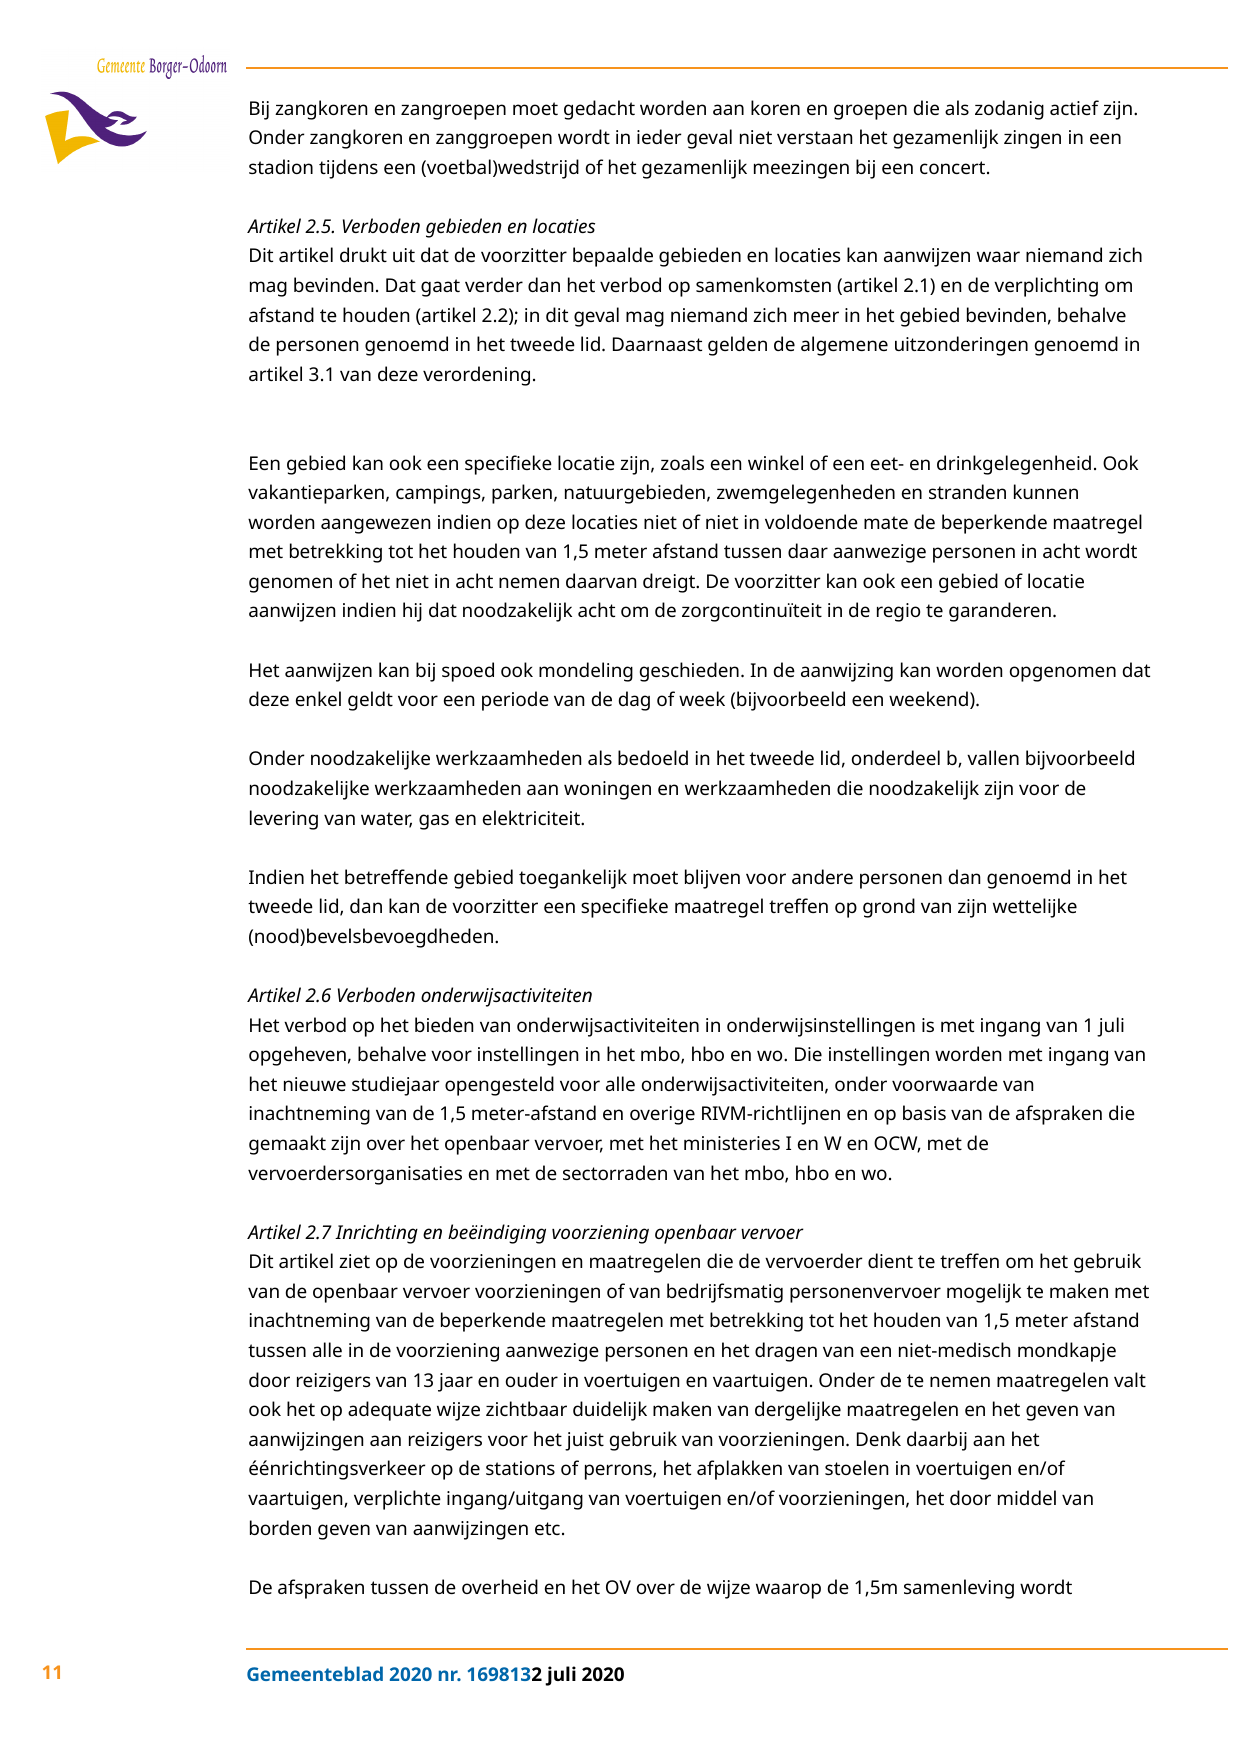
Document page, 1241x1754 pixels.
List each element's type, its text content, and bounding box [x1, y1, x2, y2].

text Bij zangkoren en zangroepen moet gedacht worden aan koren en groepen die als zodanig actief zijn. Onder zangkoren en zanggroepen wordt in ieder geval niet verstaan het gezamenlijk zingen in een stadion tijdens een (voetbal)wedstrijd of het gezamenlijk meezingen bij een concert. [248, 95, 1152, 180]
picture [41, 47, 231, 172]
text Het verbod op het bieden van onderwijsactiviteiten in onderwijsinstellingen is met ingang van 1 juli opgeheven, behalve voor instellingen in het mbo, hbo en wo. Die instellingen worden met ingang van het nieuwe studiejaar opengesteld voor alle onderwijsactiviteiten, onder voorwaarde van inachtneming van de 1,5 meter-afstand en overige RIVM-richtlijnen en op basis van de afspraken die gemaakt zijn over het openbaar vervoer, met het ministeries I en W en OCW, met de vervoerdersorganisaties en met de sectorraden van het mbo, hbo en wo. [248, 1012, 1152, 1186]
text Artikel 2.5. Verboden gebieden en locaties [248, 213, 1152, 239]
text Een gebied kan ook een specifieke locatie zijn, zoals een winkel of een eet- en drinkgelegenheid. Ook vakantieparken, campings, parken, natuurgebieden, zwemgelegenheden en stranden kunnen worden aangewezen indien op deze locaties niet of niet in voldoende mate de beperkende maatregel met betrekking tot het houden van 1,5 meter afstand tussen daar aanwezige personen in acht wordt genomen of het niet in acht nemen daarvan dreigt. De voorzitter kan ook een gebied of locatie aanwijzen indien hij dat noodzakelijk acht om de zorgcontinuïteit in de regio te garanderen. [248, 450, 1152, 623]
text Het aanwijzen kan bij spoed ook mondeling geschieden. In de aanwijzing kan worden opgenomen dat deze enkel geldt voor een periode van de dag of week (bijvoorbeeld een weekend). [248, 657, 1152, 712]
text Dit artikel drukt uit dat de voorzitter bepaalde gebieden en locaties kan aanwijzen waar niemand zich mag bevinden. Dat gaat verder dan het verbod op samenkomsten (artikel 2.1) en de verplichting om afstand te houden (artikel 2.2); in dit geval mag niemand zich meer in het gebied bevinden, behalve de personen genoemd in het tweede lid. Daarnaast gelden de algemene uitzonderingen genoemd in artikel 3.1 van deze verordening. [248, 243, 1152, 387]
text Onder noodzakelijke werkzaamheden als bedoeld in het tweede lid, onderdeel b, vallen bijvoorbeeld noodzakelijke werkzaamheden aan woningen en werkzaamheden die noodzakelijk zijn voor de levering van water, gas en elektriciteit. [248, 746, 1152, 831]
text Dit artikel ziet op de voorzieningen en maatregelen die de vervoerder dient te treffen om het gebruik van de openbaar vervoer voorzieningen of van bedrijfsmatig personenvervoer mogelijk te maken met inachtneming van de beperkende maatregelen met betrekking tot het houden van 1,5 meter afstand tussen alle in de voorziening aanwezige personen en het dragen van een niet-medisch mondkapje door reizigers van 13 jaar en ouder in voertuigen en vaartuigen. Onder de te nemen maatregelen valt ook het op adequate wijze zichtbaar duidelijk maken van dergelijke maatregelen en het geven van aanwijzingen aan reizigers voor het juist gebruik van voorzieningen. Denk daarbij aan het éénrichtingsverkeer op de stations of perrons, het afplakken van stoelen in voertuigen en/of vaartuigen, verplichte ingang/uitgang van voertuigen en/of voorzieningen, het door middel van borden geven van aanwijzingen etc. [248, 1248, 1152, 1541]
text Artikel 2.7 Inrichting en beëindiging voorziening openbaar vervoer [248, 1219, 1152, 1245]
text De afspraken tussen de overheid en het OV over de wijze waarop de 1,5m samenleving wordt [248, 1574, 1152, 1600]
text Indien het betreffende gebied toegankelijk moet blijven voor andere personen dan genoemd in het tweede lid, dan kan de voorzitter een specifieke maatregel treffen op grond van zijn wettelijke (nood)bevelsbevoegdheden. [248, 864, 1152, 949]
text Artikel 2.6 Verboden onderwijsactiviteiten [248, 982, 1152, 1008]
